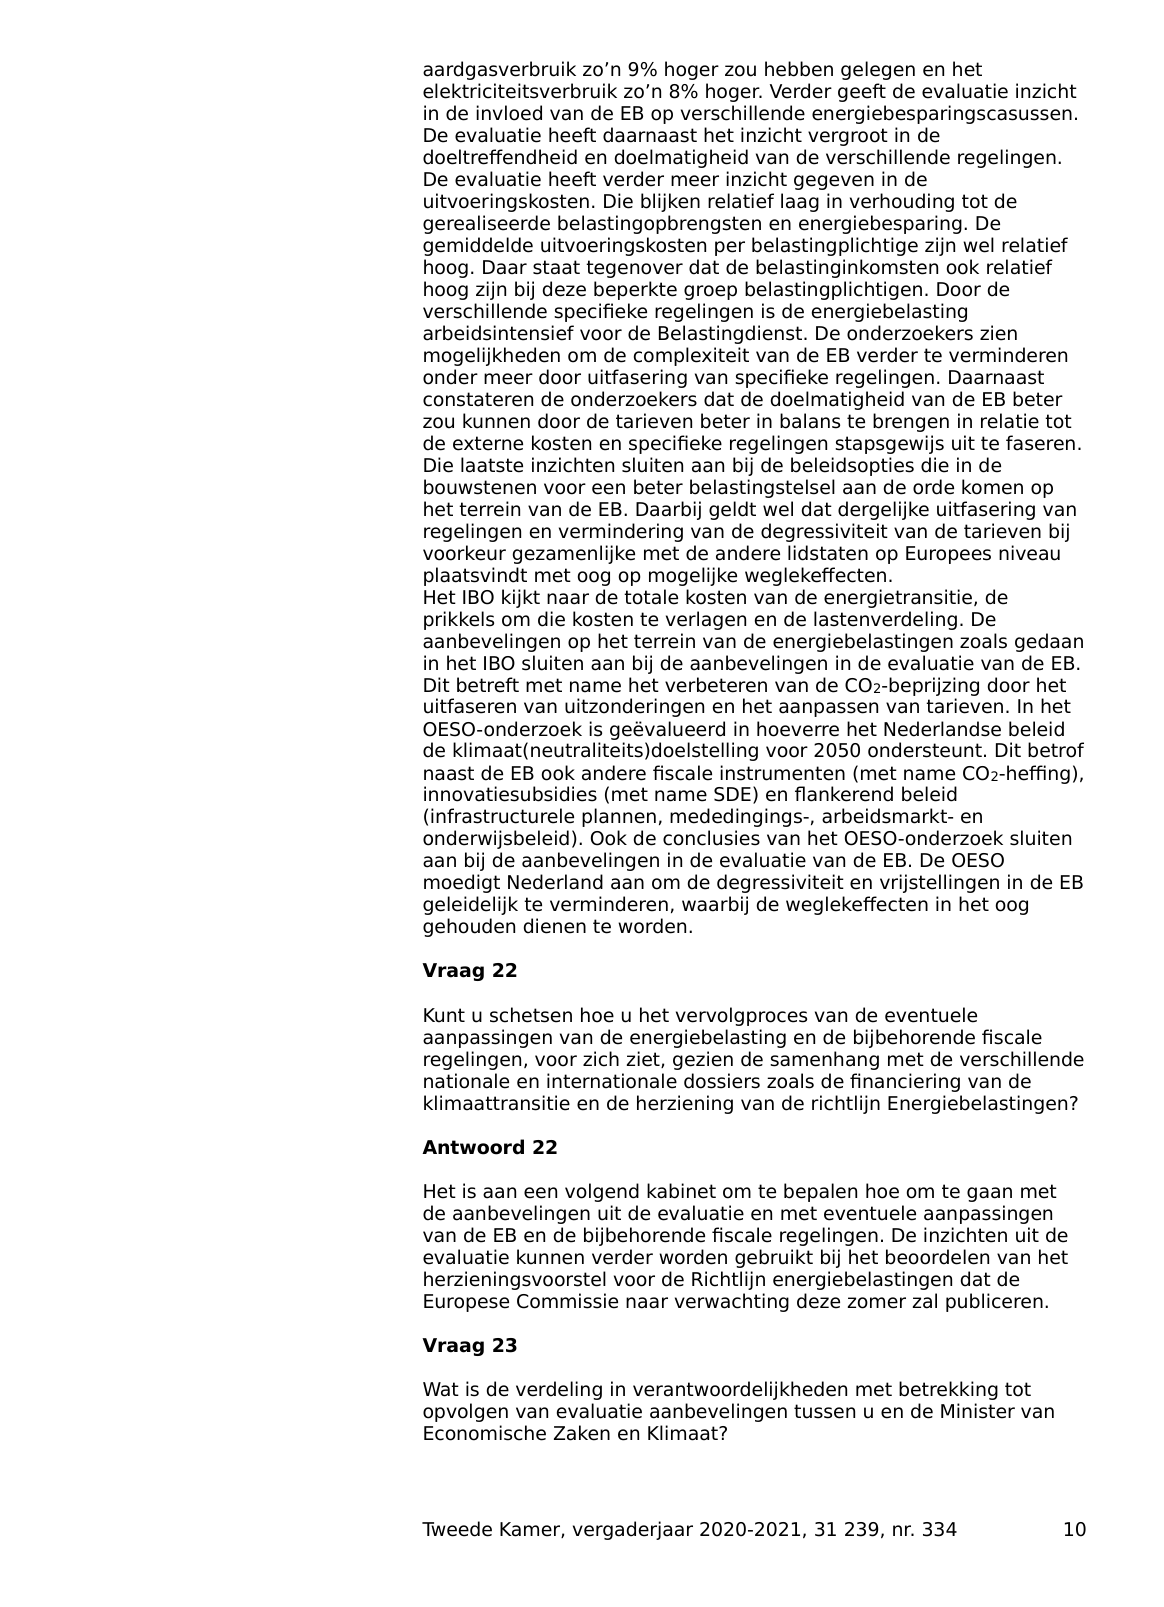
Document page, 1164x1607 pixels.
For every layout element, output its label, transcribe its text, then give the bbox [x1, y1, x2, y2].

text Het is aan een volgend kabinet om te bepalen hoe om te gaan met de aanbevelingen uit de evaluatie en met eventuele aanpassingen van de EB en de bijbehorende fiscale regelingen. De inzichten uit de evaluatie kunnen verder worden gebruikt bij het beoordelen van het herzieningsvoorstel voor de Richtlijn energiebelastingen dat de Europese Commissie naar verwachting deze zomer zal publiceren. [422, 1181, 1087, 1313]
text Het IBO kijkt naar de totale kosten van de energietransitie, de prikkels om die kosten te verlagen en de lastenverdeling. De aanbevelingen op het terrein van de energiebelastingen zoals gedaan in het IBO sluiten aan bij de aanbevelingen in de evaluatie van de EB. Dit betreft met name het verbeteren van de CO2-beprijzing door het uitfaseren van uitzonderingen en het aanpassen van tarieven. In het OESO-onderzoek is geëvalueerd in hoeverre het Nederlandse beleid de klimaat(neutraliteits)doelstelling voor 2050 ondersteunt. Dit betrof naast de EB ook andere fiscale instrumenten (met name CO2-heffing), innovatiesubsidies (met name SDE) en flankerend beleid (infrastructurele plannen, mededingings-, arbeidsmarkt- en onderwijsbeleid). Ook de conclusies van het OESO-onderzoek sluiten aan bij de aanbevelingen in de evaluatie van de EB. De OESO moedigt Nederland aan om de degressiviteit en vrijstellingen in de EB geleidelijk te verminderen, waarbij de weglekeffecten in het oog gehouden dienen te worden. [422, 587, 1087, 938]
text Kunt u schetsen hoe u het vervolgproces van de eventuele aanpassingen van de energiebelasting en de bijbehorende fiscale regelingen, voor zich ziet, gezien de samenhang met de verschillende nationale en internationale dossiers zoals de financiering van de klimaattransitie en de herziening van de richtlijn Energiebelastingen? [422, 1004, 1087, 1114]
subtitle Antwoord 22 [422, 1137, 1087, 1159]
subtitle Vraag 22 [422, 960, 1087, 982]
subtitle Vraag 23 [422, 1335, 1087, 1357]
text Wat is de verdeling in verantwoordelijkheden met betrekking tot opvolgen van evaluatie aanbevelingen tussen u en de Minister van Economische Zaken en Klimaat? [422, 1379, 1087, 1445]
text aardgasverbruik zo’n 9% hoger zou hebben gelegen en het elektriciteitsverbruik zo’n 8% hoger. Verder geeft de evaluatie inzicht in de invloed van de EB op verschillende energiebesparingscasussen. De evaluatie heeft daarnaast het inzicht vergroot in de doeltreffendheid en doelmatigheid van de verschillende regelingen. De evaluatie heeft verder meer inzicht gegeven in de uitvoeringskosten. Die blijken relatief laag in verhouding tot de gerealiseerde belastingopbrengsten en energiebesparing. De gemiddelde uitvoeringskosten per belastingplichtige zijn wel relatief hoog. Daar staat tegenover dat de belastinginkomsten ook relatief hoog zijn bij deze beperkte groep belastingplichtigen. Door de verschillende specifieke regelingen is de energiebelasting arbeidsintensief voor de Belastingdienst. De onderzoekers zien mogelijkheden om de complexiteit van de EB verder te verminderen onder meer door uitfasering van specifieke regelingen. Daarnaast constateren de onderzoekers dat de doelmatigheid van de EB beter zou kunnen door de tarieven beter in balans te brengen in relatie tot de externe kosten en specifieke regelingen stapsgewijs uit te faseren. Die laatste inzichten sluiten aan bij de beleidsopties die in de bouwstenen voor een beter belastingstelsel aan de orde komen op het terrein van de EB. Daarbij geldt wel dat dergelijke uitfasering van regelingen en vermindering van de degressiviteit van de tarieven bij voorkeur gezamenlijke met de andere lidstaten op Europees niveau plaatsvindt met oog op mogelijke weglekeffecten. [422, 59, 1087, 587]
